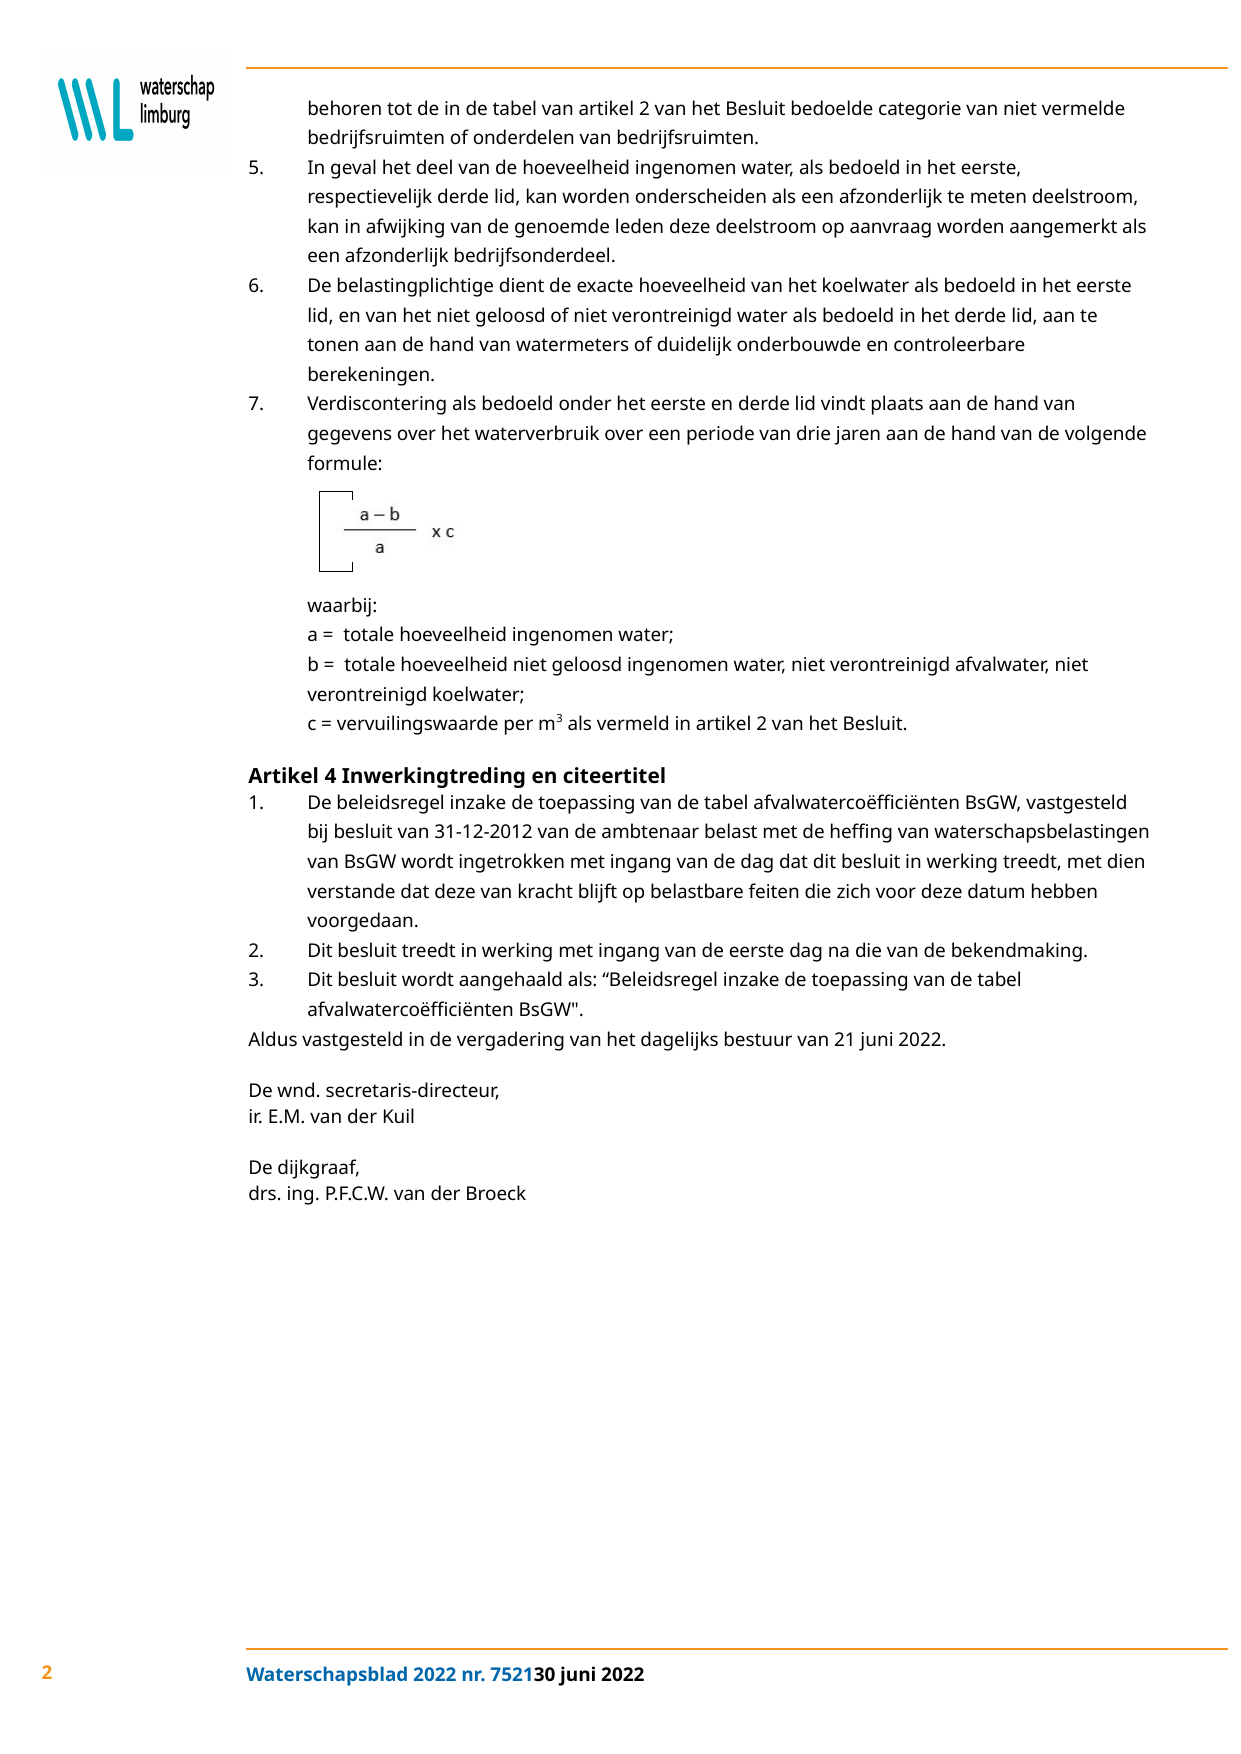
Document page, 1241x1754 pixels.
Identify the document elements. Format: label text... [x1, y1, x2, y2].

list Verdiscontering als bedoeld onder het eerste en derde lid vindt plaats aan de hand van gegevens over het waterverbruik over een periode van drie jaren aan de hand van de volgende formule: [248, 391, 1152, 476]
text Aldus vastgesteld in de vergadering van het dagelijks bestuur van 21 juni 2022. [248, 1026, 1152, 1052]
list De belastingplichtige dient de exacte hoeveelheid van het koelwater als bedoeld in het eerste lid, en van het niet geloosd of niet verontreinigd water als bedoeld in het derde lid, aan te tonen aan de hand van watermeters of duidelijk onderbouwde en controleerbare berekeningen. [248, 272, 1152, 387]
picture [41, 47, 231, 172]
text drs. ing. P.F.C.W. van der Broeck [248, 1180, 1152, 1206]
list c = vervuilingswaarde per m3 als vermeld in artikel 2 van het Besluit. [248, 710, 1152, 736]
list Dit besluit treedt in werking met ingang van de eerste dag na die van de bekendmaking. [248, 937, 1152, 963]
list b = totale hoeveelheid niet geloosd ingenomen water, niet verontreinigd afvalwater, niet verontreinigd koelwater; [248, 651, 1152, 706]
list De beleidsregel inzake de toepassing van de tabel afvalwatercoëfficiënten BsGW, vastgesteld bij besluit van 31-12-2012 van de ambtenaar belast met de heffing van waterschapsbelastingen van BsGW wordt ingetrokken met ingang van de dag dat dit besluit in werking treedt, met dien verstande dat deze van kracht blijft op belastbare feiten die zich voor deze datum hebben voorgedaan. [248, 789, 1152, 933]
list behoren tot de in de tabel van artikel 2 van het Besluit bedoelde categorie van niet vermelde bedrijfsruimten of onderdelen van bedrijfsruimten. [248, 95, 1152, 150]
list In geval het deel van de hoeveelheid ingenomen water, als bedoeld in het eerste, respectievelijk derde lid, kan worden onderscheiden als een afzonderlijk te meten deelstroom, kan in afwijking van de genoemde leden deze deelstroom op aanvraag worden aangemerkt als een afzonderlijk bedrijfsonderdeel. [248, 154, 1152, 268]
text De wnd. secretaris-directeur, [248, 1077, 1152, 1103]
text Artikel 4 Inwerkingtreding en citeertitel [248, 761, 1152, 789]
list a = totale hoeveelheid ingenomen water; [248, 622, 1152, 647]
text ir. E.M. van der Kuil [248, 1103, 1152, 1129]
text De dijkgraaf, [248, 1154, 1152, 1180]
picture [327, 500, 476, 562]
list waarbij: [248, 592, 1152, 618]
list Dit besluit wordt aangehaald als: “Beleidsregel inzake de toepassing van de tabel afvalwatercoëfficiënten BsGW". [248, 967, 1152, 1022]
